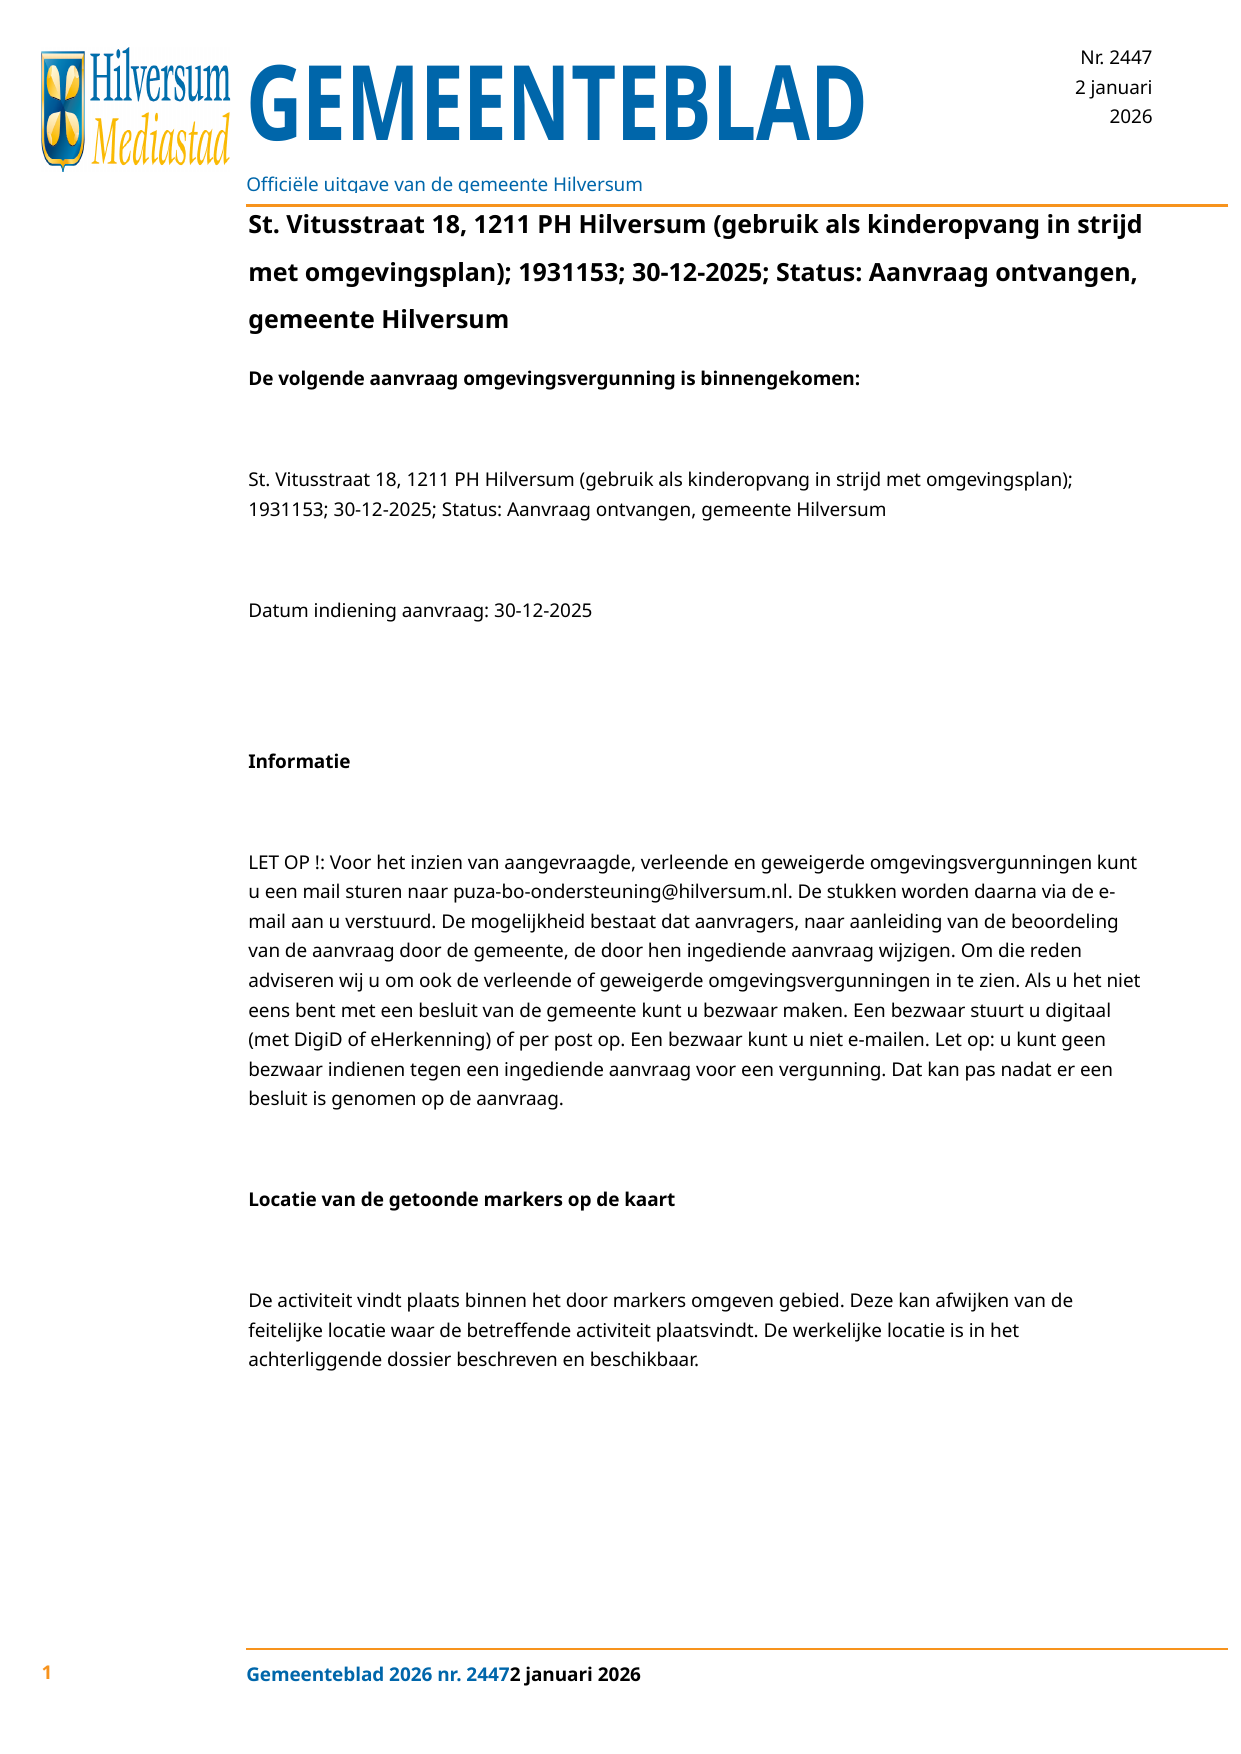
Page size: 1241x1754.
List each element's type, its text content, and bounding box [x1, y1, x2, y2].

text St. Vitusstraat 18, 1211 PH Hilversum (gebruik als kinderopvang in strijd met omgevingsplan); 1931153; 30-12-2025; Status: Aanvraag ontvangen, gemeente Hilversum [248, 466, 1152, 522]
text De activiteit vindt plaats binnen het door markers omgeven gebied. Deze kan afwijken van de feitelijke locatie waar de betreffende activiteit plaatsvindt. De werkelijke locatie is in het achterliggende dossier beschreven en beschikbaar. [248, 1287, 1152, 1372]
picture [41, 47, 231, 172]
text LET OP !: Voor het inzien van aangevraagde, verleende en geweigerde omgevingsvergunningen kunt u een mail sturen naar puza-bo-ondersteuning@hilversum.nl. De stukken worden daarna via de e-mail aan u verstuurd. De mogelijkheid bestaat dat aanvragers, naar aanleiding van de beoordeling van de aanvraag door de gemeente, de door hen ingediende aanvraag wijzigen. Om die reden adviseren wij u om ook de verleende of geweigerde omgevingsvergunningen in te zien. Als u het niet eens bent met een besluit van de gemeente kunt u bezwaar maken. Een bezwaar stuurt u digitaal (met DigiD of eHerkenning) of per post op. Een bezwaar kunt u niet e-mailen. Let op: u kunt geen bezwaar indienen tegen een ingediende aanvraag voor een vergunning. Dat kan pas nadat er een besluit is genomen op de aanvraag. [248, 849, 1152, 1111]
text Informatie [248, 748, 1152, 774]
text De volgende aanvraag omgevingsvergunning is binnengekomen: [248, 366, 1152, 391]
text St. Vitusstraat 18, 1211 PH Hilversum (gebruik als kinderopvang in strijd met omgevingsplan); 1931153; 30-12-2025; Status: Aanvraag ontvangen, gemeente Hilversum [248, 207, 1152, 336]
text Locatie van de getoonde markers op de kaart [248, 1186, 1152, 1212]
text Datum indiening aanvraag: 30-12-2025 [248, 597, 1152, 622]
